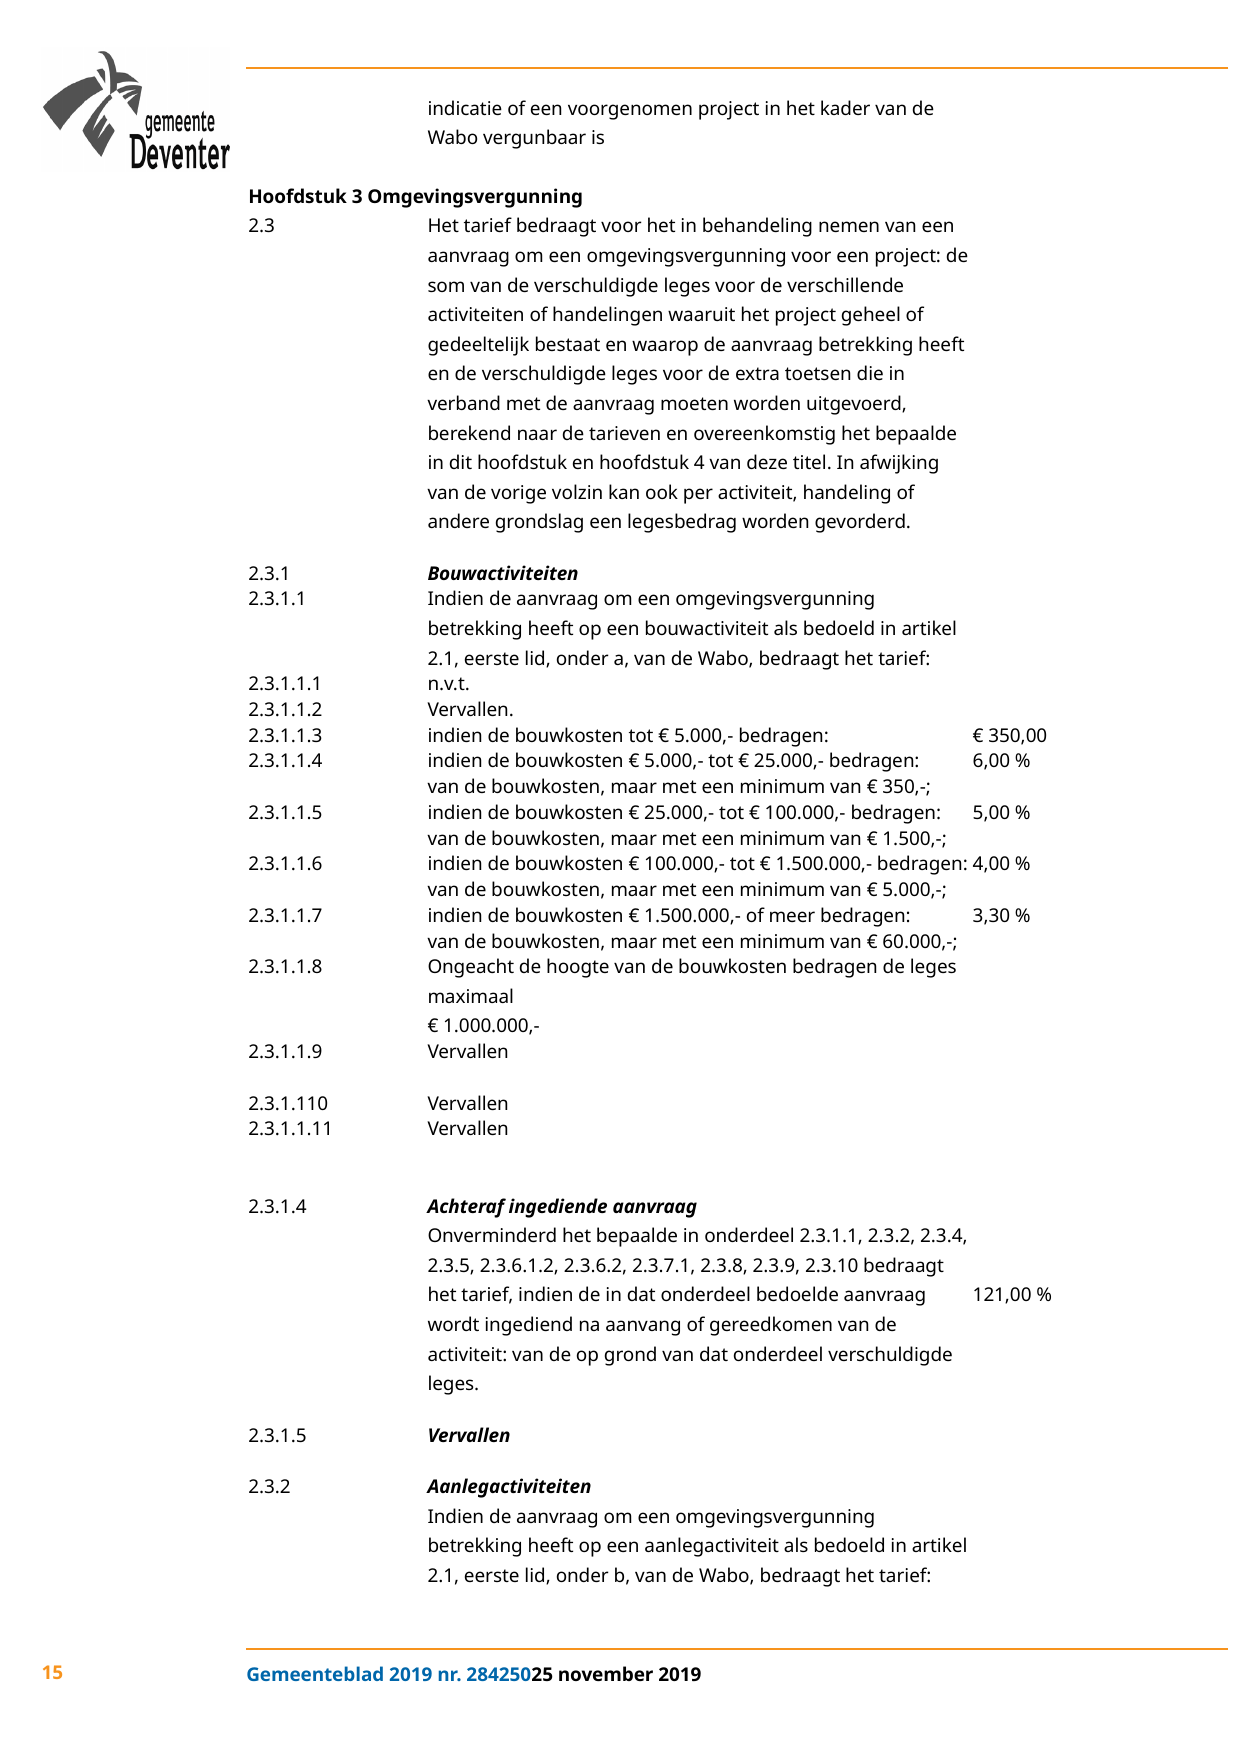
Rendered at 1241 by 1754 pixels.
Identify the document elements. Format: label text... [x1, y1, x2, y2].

table_cell 2.3.1.1.8 [248, 954, 427, 1038]
table_cell [973, 1039, 1152, 1064]
table_cell 2.3.1.1.6 [248, 851, 427, 876]
table_cell [248, 1064, 427, 1090]
table_cell 121,00 % [973, 1193, 1152, 1396]
table_cell [248, 825, 427, 851]
table_cell [427, 534, 972, 560]
table_cell Vervallen [427, 1090, 972, 1116]
table_cell 2.3.1.1.3 [248, 722, 427, 748]
table_cell van de bouwkosten, maar met een minimum van € 350,-; [427, 774, 972, 799]
table_cell 2.3.1.1.9 [248, 1039, 427, 1064]
table_cell n.v.t. [427, 671, 972, 696]
table_cell indien de bouwkosten € 5.000,- tot € 25.000,- bedragen: [427, 748, 972, 773]
table_cell [248, 95, 427, 150]
table_cell Bouwactiviteiten [427, 560, 972, 586]
table_cell [973, 1167, 1152, 1193]
table_cell [973, 696, 1152, 722]
table_cell 2.3.1.1.1 [248, 671, 427, 696]
table_cell [973, 95, 1152, 150]
table_cell Vervallen [427, 1039, 972, 1064]
table_cell 2.3.1 [248, 560, 427, 586]
table_cell [973, 1422, 1152, 1447]
table_cell indien de bouwkosten € 25.000,- tot € 100.000,- bedragen: [427, 799, 972, 825]
table_cell 2.3.1.1.11 [248, 1116, 427, 1141]
table_cell [248, 534, 427, 560]
table_cell [973, 1396, 1152, 1422]
table_cell [973, 774, 1152, 799]
table_cell Vervallen [427, 1116, 972, 1141]
table_cell [973, 825, 1152, 851]
table_cell [973, 928, 1152, 953]
table_cell [973, 954, 1152, 1038]
table_cell [248, 1167, 427, 1193]
table_cell 5,00 % [973, 799, 1152, 825]
table_cell [427, 1141, 972, 1167]
table_cell 2.3.1.4 [248, 1193, 427, 1396]
table_cell 3,30 % [973, 902, 1152, 928]
picture [41, 47, 231, 172]
table_cell [973, 1064, 1152, 1090]
table_cell [248, 1141, 427, 1167]
table_cell [973, 534, 1152, 560]
table_cell indicatie of een voorgenomen project in het kader van de Wabo vergunbaar is [427, 95, 972, 150]
table_cell Vervallen. [427, 696, 972, 722]
table_cell [427, 1396, 972, 1422]
table_cell 2.3.1.1.2 [248, 696, 427, 722]
table_cell [248, 876, 427, 902]
table_cell 2.3.1.1.5 [248, 799, 427, 825]
table_cell [973, 876, 1152, 902]
table_cell Achteraf ingediende aanvraag Onverminderd het bepaalde in onderdeel 2.3.1.1, 2.3.2, 2.3.4, 2.3.5, 2.3.6.1.2, 2.3.6.2, 2.3.7.1, 2.3.8, 2.3.9, 2.3.10 bedraagt het tarief, indien de in dat onderdeel bedoelde aanvraag wordt ingediend na aanvang of gereedkomen van de activiteit: van de op grond van dat onderdeel verschuldigde leges. [427, 1193, 972, 1396]
table_cell [973, 1116, 1152, 1141]
table_cell [248, 1396, 427, 1422]
table_cell [427, 1064, 972, 1090]
table_cell indien de bouwkosten € 100.000,- tot € 1.500.000,- bedragen: [427, 851, 972, 876]
table_header Het tarief bedraagt voor het in behandeling nemen van een aanvraag om een omgevingsvergunning voor een project: de som van de verschuldigde leges voor de verschillende activiteiten of handelingen waaruit het project geheel of gedeeltelijk bestaat en waarop de aanvraag betrekking heeft en de verschuldigde leges voor de extra toetsen die in verband met de aanvraag moeten worden uitgevoerd, berekend naar de tarieven en overeenkomstig het bepaalde in dit hoofdstuk en hoofdstuk 4 van deze titel. In afwijking van de vorige volzin kan ook per activiteit, handeling of andere grondslag een legesbedrag worden gevorderd. [427, 213, 972, 534]
table_cell [973, 1141, 1152, 1167]
table_cell Vervallen [427, 1422, 972, 1447]
table_cell 2.3.2 [248, 1473, 427, 1588]
table_cell 2.3.1.110 [248, 1090, 427, 1116]
table_cell [973, 671, 1152, 696]
table_cell € 350,00 [973, 722, 1152, 748]
table_cell [248, 774, 427, 799]
table_header 2.3 [248, 213, 427, 534]
table_cell 2.3.1.1.7 [248, 902, 427, 928]
table_cell 2.3.1.1 [248, 586, 427, 671]
table_cell [248, 1448, 427, 1473]
table_cell indien de bouwkosten tot € 5.000,- bedragen: [427, 722, 972, 748]
table_cell [973, 1090, 1152, 1116]
table_cell indien de bouwkosten € 1.500.000,- of meer bedragen: [427, 902, 972, 928]
table_cell van de bouwkosten, maar met een minimum van € 60.000,-; [427, 928, 972, 953]
table_cell [973, 586, 1152, 671]
table_cell 2.3.1.5 [248, 1422, 427, 1447]
table_header [973, 213, 1152, 534]
table_cell 2.3.1.1.4 [248, 748, 427, 773]
table_cell Indien de aanvraag om een omgevingsvergunning betrekking heeft op een bouwactiviteit als bedoeld in artikel 2.1, eerste lid, onder a, van de Wabo, bedraagt het tarief: [427, 586, 972, 671]
table_cell Ongeacht de hoogte van de bouwkosten bedragen de leges maximaal € 1.000.000,- [427, 954, 972, 1038]
table_cell [973, 1448, 1152, 1473]
table_cell [427, 1167, 972, 1193]
table_cell van de bouwkosten, maar met een minimum van € 1.500,-; [427, 825, 972, 851]
table_cell [427, 1448, 972, 1473]
text Hoofdstuk 3 Omgevingsvergunning [248, 183, 1152, 209]
table_cell 4,00 % [973, 851, 1152, 876]
table_cell 6,00 % [973, 748, 1152, 773]
table_cell Aanlegactiviteiten Indien de aanvraag om een omgevingsvergunning betrekking heeft op een aanlegactiviteit als bedoeld in artikel 2.1, eerste lid, onder b, van de Wabo, bedraagt het tarief: [427, 1473, 972, 1588]
table_cell [973, 1473, 1152, 1588]
table_cell [248, 928, 427, 953]
table_cell van de bouwkosten, maar met een minimum van € 5.000,-; [427, 876, 972, 902]
table_cell [973, 560, 1152, 586]
